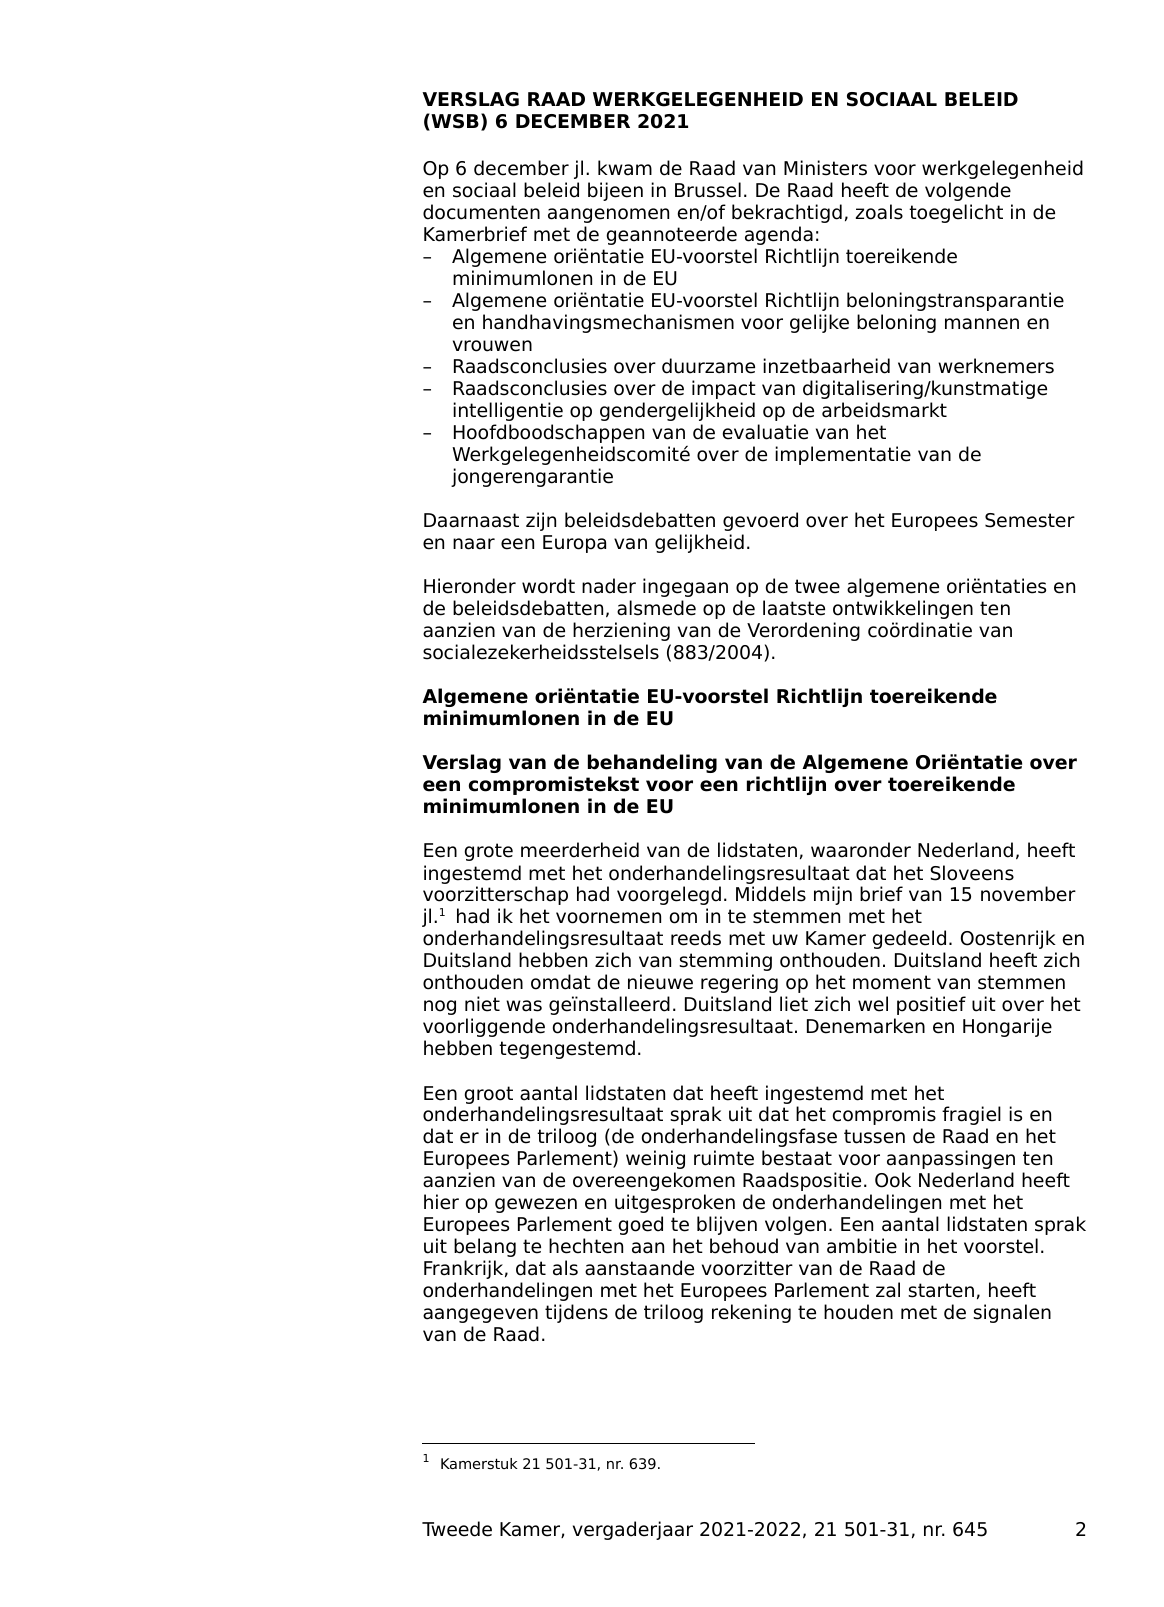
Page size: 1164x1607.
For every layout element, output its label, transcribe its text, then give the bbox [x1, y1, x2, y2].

text – Raadsconclusies over duurzame inzetbaarheid van werknemers [422, 356, 1087, 378]
text Op 6 december jl. kwam de Raad van Ministers voor werkgelegenheid en sociaal beleid bijeen in Brussel. De Raad heeft de volgende documenten aangenomen en/of bekrachtigd, zoals toegelicht in de Kamerbrief met de geannoteerde agenda: [422, 158, 1087, 246]
text Hieronder wordt nader ingegaan op de twee algemene oriëntaties en de beleidsdebatten, alsmede op de laatste ontwikkelingen ten aanzien van de herziening van de Verordening coördinatie van socialezekerheidsstelsels (883/2004). [422, 576, 1087, 664]
text – Algemene oriëntatie EU-voorstel Richtlijn beloningstransparantie en handhavingsmechanismen voor gelijke beloning mannen en vrouwen [422, 290, 1087, 356]
subtitle Algemene oriëntatie EU-voorstel Richtlijn toereikende minimumlonen in de EU [422, 686, 1087, 730]
subtitle VERSLAG RAAD WERKGELEGENHEID EN SOCIAAL BELEID (WSB) 6 DECEMBER 2021 [422, 89, 1087, 133]
text – Hoofdboodschappen van de evaluatie van het Werkgelegenheidscomité over de implementatie van de jongerengarantie [422, 422, 1087, 488]
subtitle Verslag van de behandeling van de Algemene Oriëntatie over een compromistekst voor een richtlijn over toereikende minimumlonen in de EU [422, 752, 1087, 818]
text Een groot aantal lidstaten dat heeft ingestemd met het onderhandelingsresultaat sprak uit dat het compromis fragiel is en dat er in de triloog (de onderhandelingsfase tussen de Raad en het Europees Parlement) weinig ruimte bestaat voor aanpassingen ten aanzien van de overeengekomen Raadspositie. Ook Nederland heeft hier op gewezen en uitgesproken de onderhandelingen met het Europees Parlement goed te blijven volgen. Een aantal lidstaten sprak uit belang te hechten aan het behoud van ambitie in het voorstel. Frankrijk, dat als aanstaande voorzitter van de Raad de onderhandelingen met het Europees Parlement zal starten, heeft aangegeven tijdens de triloog rekening te houden met de signalen van de Raad. [422, 1082, 1087, 1346]
text – Algemene oriëntatie EU-voorstel Richtlijn toereikende minimumlonen in de EU [422, 246, 1087, 290]
text – Raadsconclusies over de impact van digitalisering/kunstmatige intelligentie op gendergelijkheid op de arbeidsmarkt [422, 378, 1087, 422]
text Kamerstuk 21 501-31, nr. 639. [422, 1452, 1087, 1474]
text Daarnaast zijn beleidsdebatten gevoerd over het Europees Semester en naar een Europa van gelijkheid. [422, 510, 1087, 554]
text Een grote meerderheid van de lidstaten, waaronder Nederland, heeft ingestemd met het onderhandelingsresultaat dat het Sloveens voorzitterschap had voorgelegd. Middels mijn brief van 15 november jl. had ik het voornemen om in te stemmen met het onderhandelingsresultaat reeds met uw Kamer gedeeld. Oostenrijk en Duitsland hebben zich van stemming onthouden. Duitsland heeft zich onthouden omdat de nieuwe regering op het moment van stemmen nog niet was geïnstalleerd. Duitsland liet zich wel positief uit over het voorliggende onderhandelingsresultaat. Denemarken en Hongarije hebben tegengestemd. [422, 840, 1087, 1060]
